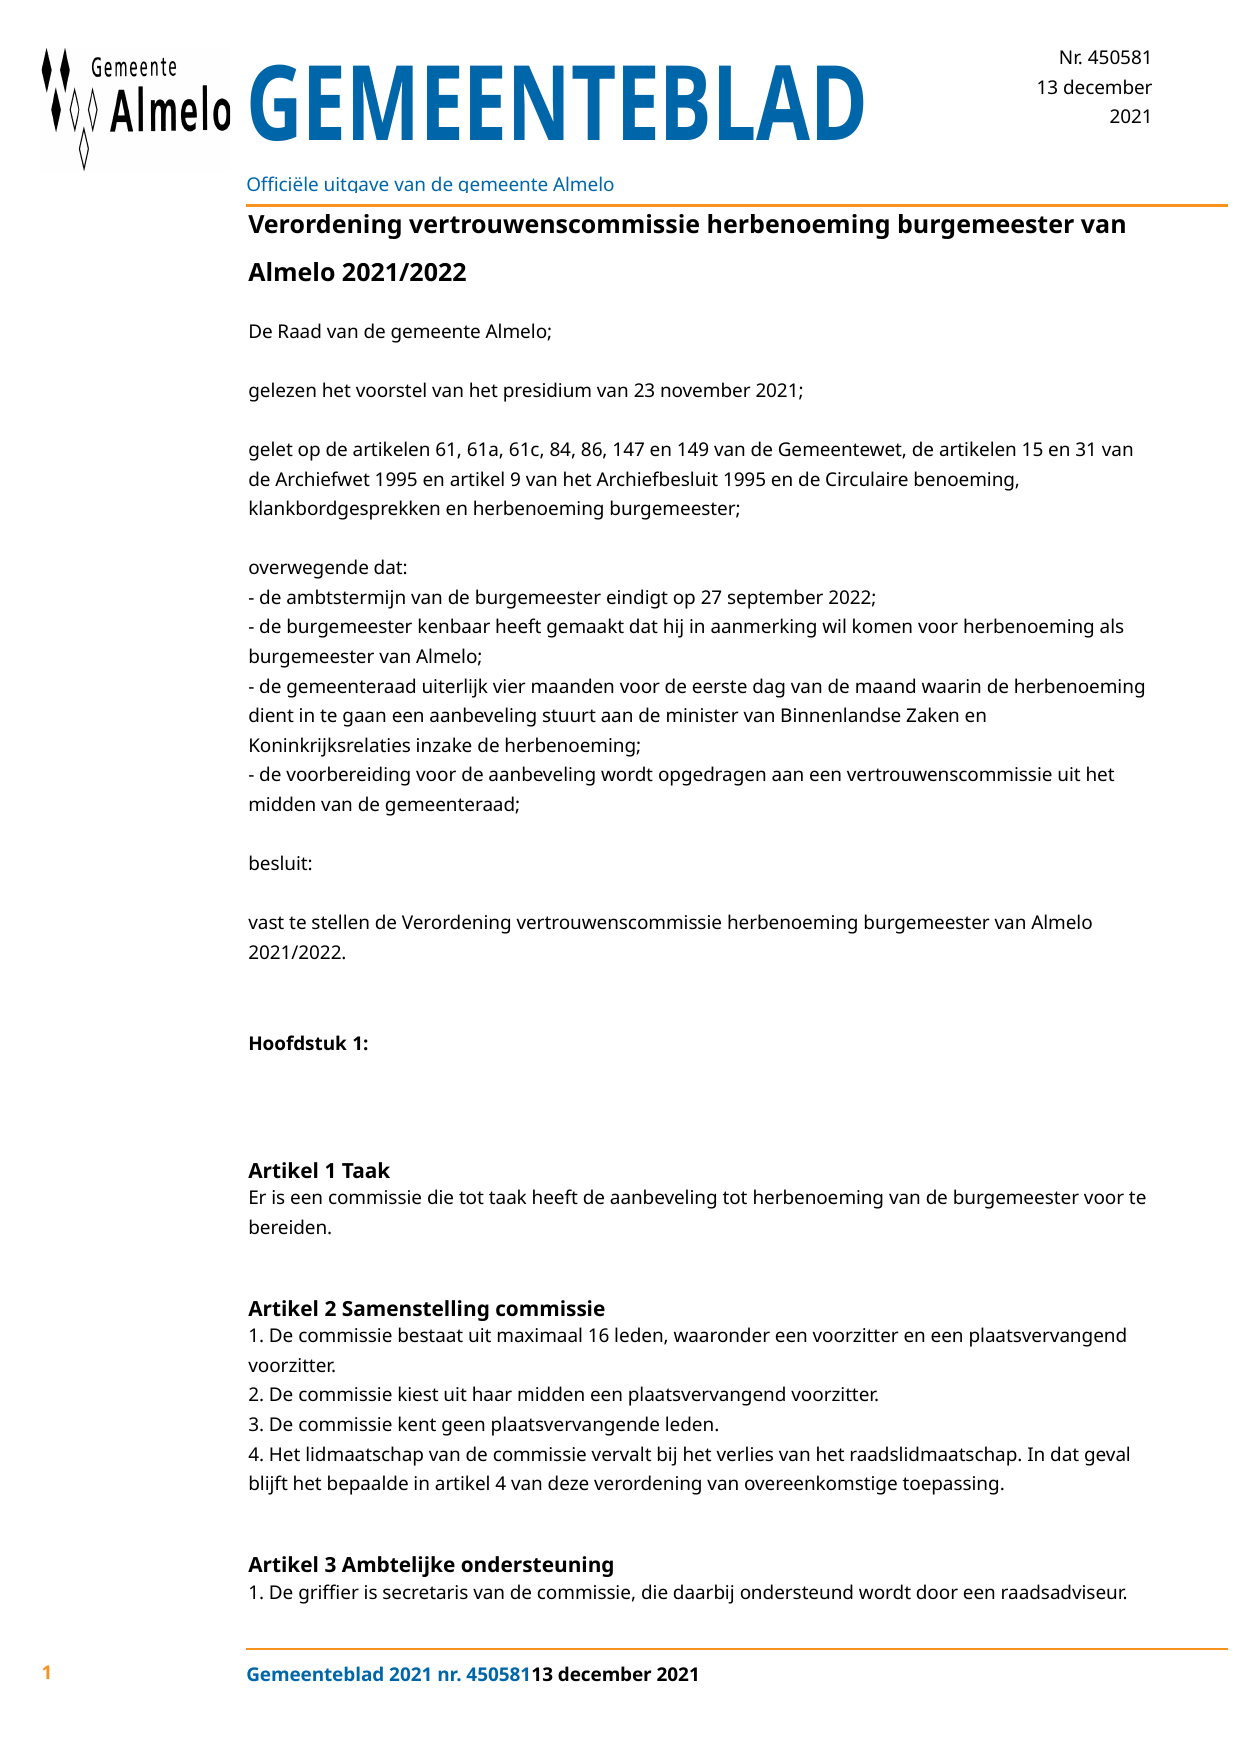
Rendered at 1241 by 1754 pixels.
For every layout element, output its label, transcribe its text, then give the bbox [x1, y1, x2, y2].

text - de burgemeester kenbaar heeft gemaakt dat hij in aanmerking wil komen voor herbenoeming als burgemeester van Almelo; [248, 614, 1152, 669]
text De Raad van de gemeente Almelo; [248, 318, 1152, 344]
text 3. De commissie kent geen plaatsvervangende leden. [248, 1411, 1152, 1437]
text Er is een commissie die tot taak heeft de aanbeveling tot herbenoeming van de burgemeester voor te bereiden. [248, 1184, 1152, 1240]
text - de ambtstermijn van de burgemeester eindigt op 27 september 2022; [248, 584, 1152, 610]
text Artikel 2 Samenstelling commissie [248, 1294, 1152, 1322]
text Hoofdstuk 1: [248, 1028, 1152, 1056]
text 1. De commissie bestaat uit maximaal 16 leden, waaronder een voorzitter en een plaatsvervangend voorzitter. [248, 1322, 1152, 1378]
text gelet op de artikelen 61, 61a, 61c, 84, 86, 147 en 149 van de Gemeentewet, de artikelen 15 en 31 van de Archiefwet 1995 en artikel 9 van het Archiefbesluit 1995 en de Circulaire benoeming, klankbordgesprekken en herbenoeming burgemeester; [248, 436, 1152, 521]
picture [41, 47, 231, 172]
text - de gemeenteraad uiterlijk vier maanden voor de eerste dag van de maand waarin de herbenoeming dient in te gaan een aanbeveling stuurt aan de minister van Binnenlandse Zaken en Koninkrijksrelaties inzake de herbenoeming; [248, 673, 1152, 758]
text overwegende dat: [248, 554, 1152, 580]
text gelezen het voorstel van het presidium van 23 november 2021; [248, 377, 1152, 403]
text besluit: [248, 850, 1152, 876]
text 4. Het lidmaatschap van de commissie vervalt bij het verlies van het raadslidmaatschap. In dat geval blijft het bepaalde in artikel 4 van deze verordening van overeenkomstige toepassing. [248, 1441, 1152, 1496]
text 1. De griffier is secretaris van de commissie, die daarbij ondersteund wordt door een raadsadviseur. [248, 1579, 1152, 1604]
text - de voorbereiding voor de aanbeveling wordt opgedragen aan een vertrouwenscommissie uit het midden van de gemeenteraad; [248, 762, 1152, 817]
text Verordening vertrouwenscommissie herbenoeming burgemeester van Almelo 2021/2022 [248, 207, 1152, 288]
text Artikel 1 Taak [248, 1156, 1152, 1184]
text vast te stellen de Verordening vertrouwenscommissie herbenoeming burgemeester van Almelo 2021/2022. [248, 909, 1152, 965]
text 2. De commissie kiest uit haar midden een plaatsvervangend voorzitter. [248, 1382, 1152, 1407]
text Artikel 3 Ambtelijke ondersteuning [248, 1550, 1152, 1579]
